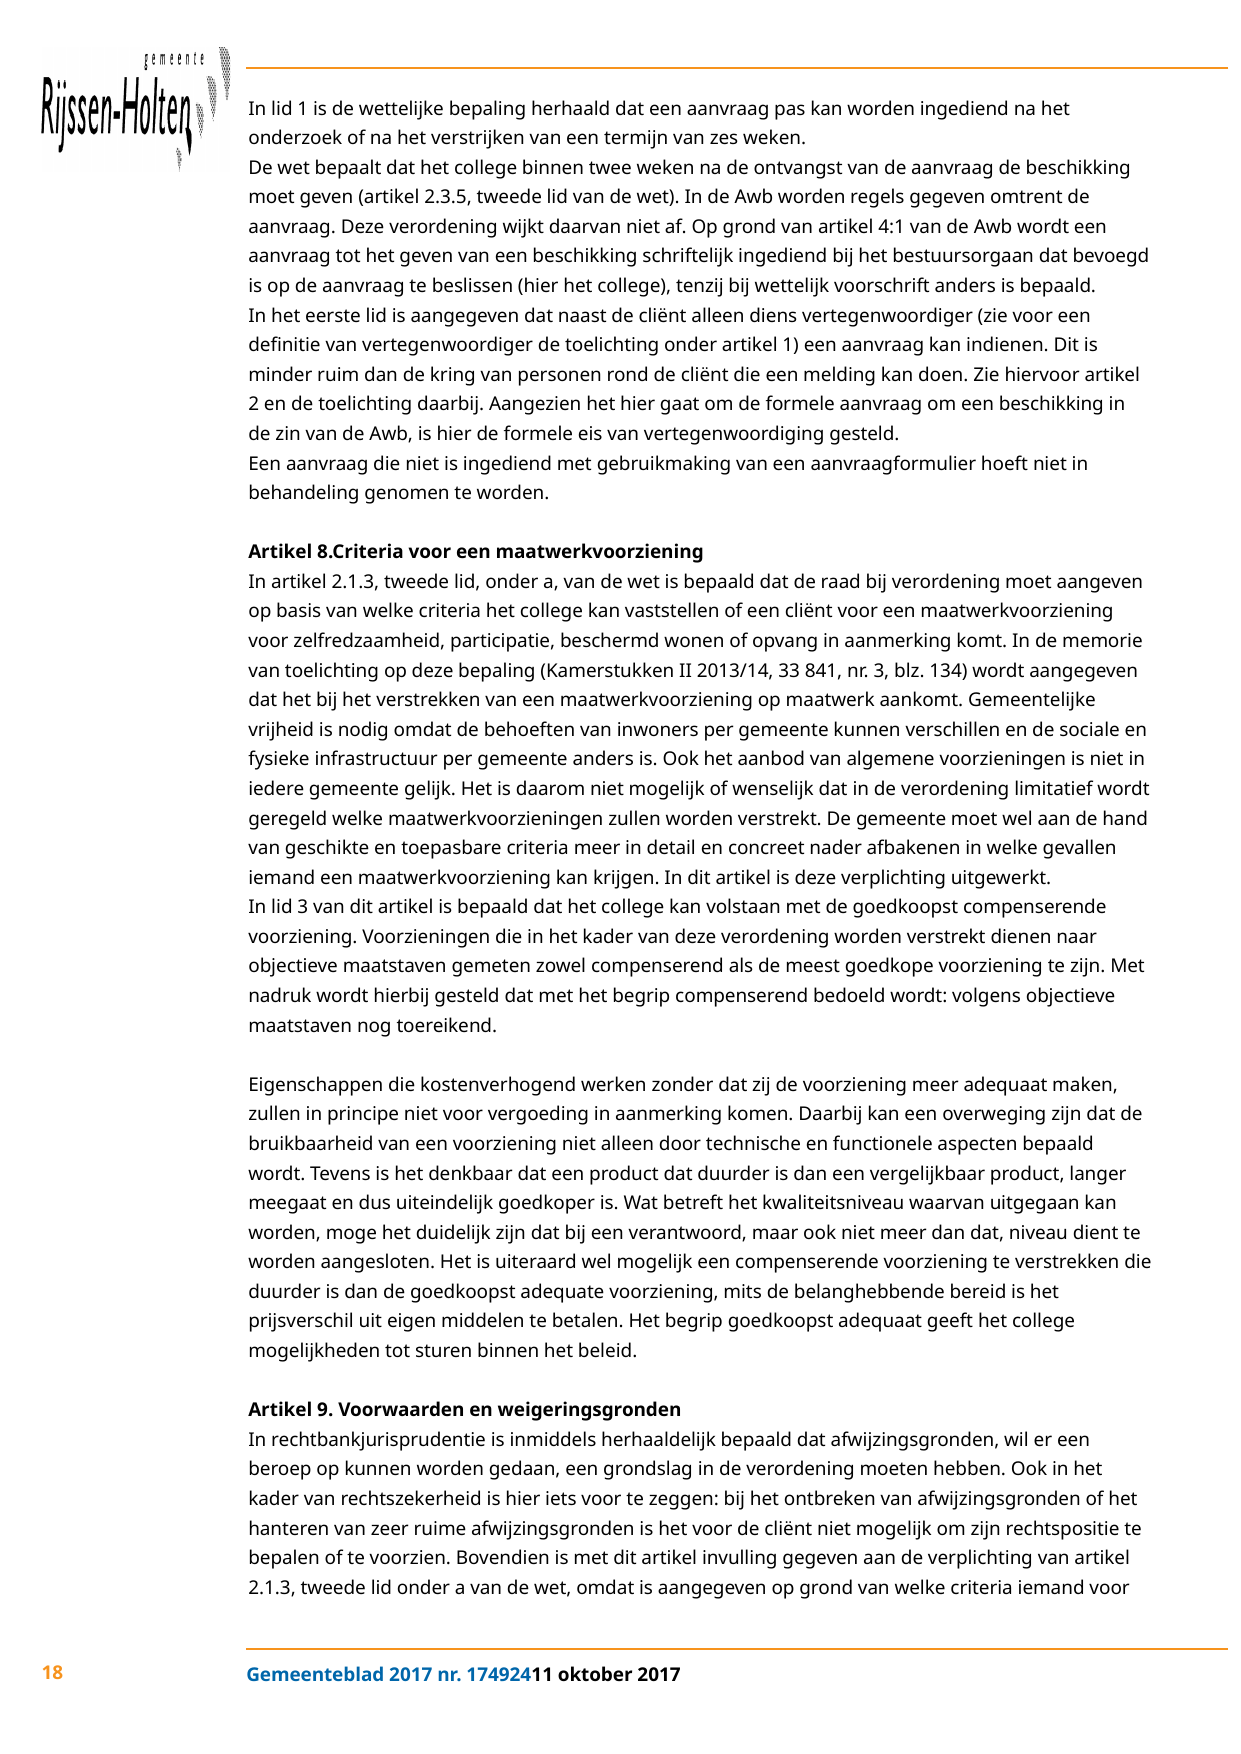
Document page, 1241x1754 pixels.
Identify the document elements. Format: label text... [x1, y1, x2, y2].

text In rechtbankjurisprudentie is inmiddels herhaaldelijk bepaald dat afwijzingsgronden, wil er een beroep op kunnen worden gedaan, een grondslag in de verordening moeten hebben. Ook in het kader van rechtszekerheid is hier iets voor te zeggen: bij het ontbreken van afwijzingsgronden of het hanteren van zeer ruime afwijzingsgronden is het voor de cliënt niet mogelijk om zijn rechtspositie te bepalen of te voorzien. Bovendien is met dit artikel invulling gegeven aan de verplichting van artikel 2.1.3, tweede lid onder a van de wet, omdat is aangegeven op grond van welke criteria iemand voor [248, 1426, 1152, 1600]
text In lid 3 van dit artikel is bepaald dat het college kan volstaan met de goedkoopst compenserende voorziening. Voorzieningen die in het kader van deze verordening worden verstrekt dienen naar objectieve maatstaven gemeten zowel compenserend als de meest goedkope voorziening te zijn. Met nadruk wordt hierbij gesteld dat met het begrip compenserend bedoeld wordt: volgens objectieve maatstaven nog toereikend. [248, 893, 1152, 1038]
text Eigenschappen die kostenverhogend werken zonder dat zij de voorziening meer adequaat maken, zullen in principe niet voor vergoeding in aanmerking komen. Daarbij kan een overweging zijn dat de bruikbaarheid van een voorziening niet alleen door technische en functionele aspecten bepaald wordt. Tevens is het denkbaar dat een product dat duurder is dan een vergelijkbaar product, langer meegaat en dus uiteindelijk goedkoper is. Wat betreft het kwaliteitsniveau waarvan uitgegaan kan worden, moge het duidelijk zijn dat bij een verantwoord, maar ook niet meer dan dat, niveau dient te worden aangesloten. Het is uiteraard wel mogelijk een compenserende voorziening te verstrekken die duurder is dan de goedkoopst adequate voorziening, mits de belanghebbende bereid is het prijsverschil uit eigen middelen te betalen. Het begrip goedkoopst adequaat geeft het college mogelijkheden tot sturen binnen het beleid. [248, 1071, 1152, 1363]
text In artikel 2.1.3, tweede lid, onder a, van de wet is bepaald dat de raad bij verordening moet aangeven op basis van welke criteria het college kan vaststellen of een cliënt voor een maatwerkvoorziening voor zelfredzaamheid, participatie, beschermd wonen of opvang in aanmerking komt. In de memorie van toelichting op deze bepaling (Kamerstukken II 2013/14, 33 841, nr. 3, blz. 134) wordt aangegeven dat het bij het verstrekken van een maatwerkvoorziening op maatwerk aankomt. Gemeentelijke vrijheid is nodig omdat de behoeften van inwoners per gemeente kunnen verschillen en de sociale en fysieke infrastructuur per gemeente anders is. Ook het aanbod van algemene voorzieningen is niet in iedere gemeente gelijk. Het is daarom niet mogelijk of wenselijk dat in de verordening limitatief wordt geregeld welke maatwerkvoorzieningen zullen worden verstrekt. De gemeente moet wel aan de hand van geschikte en toepasbare criteria meer in detail en concreet nader afbakenen in welke gevallen iemand een maatwerkvoorziening kan krijgen. In dit artikel is deze verplichting uitgewerkt. [248, 568, 1152, 890]
text Artikel 8.Criteria voor een maatwerkvoorziening [248, 538, 1152, 564]
picture [41, 47, 231, 172]
text Artikel 9. Voorwaarden en weigeringsgronden [248, 1396, 1152, 1422]
text Een aanvraag die niet is ingediend met gebruikmaking van een aanvraagformulier hoeft niet in behandeling genomen te worden. [248, 450, 1152, 505]
text In lid 1 is de wettelijke bepaling herhaald dat een aanvraag pas kan worden ingediend na het onderzoek of na het verstrijken van een termijn van zes weken. [248, 95, 1152, 150]
text De wet bepaalt dat het college binnen twee weken na de ontvangst van de aanvraag de beschikking moet geven (artikel 2.3.5, tweede lid van de wet). In de Awb worden regels gegeven omtrent de aanvraag. Deze verordening wijkt daarvan niet af. Op grond van artikel 4:1 van de Awb wordt een aanvraag tot het geven van een beschikking schriftelijk ingediend bij het bestuursorgaan dat bevoegd is op de aanvraag te beslissen (hier het college), tenzij bij wettelijk voorschrift anders is bepaald. [248, 154, 1152, 298]
text In het eerste lid is aangegeven dat naast de cliënt alleen diens vertegenwoordiger (zie voor een definitie van vertegenwoordiger de toelichting onder artikel 1) een aanvraag kan indienen. Dit is minder ruim dan de kring van personen rond de cliënt die een melding kan doen. Zie hiervoor artikel 2 en de toelichting daarbij. Aangezien het hier gaat om de formele aanvraag om een beschikking in de zin van de Awb, is hier de formele eis van vertegenwoordiging gesteld. [248, 302, 1152, 446]
